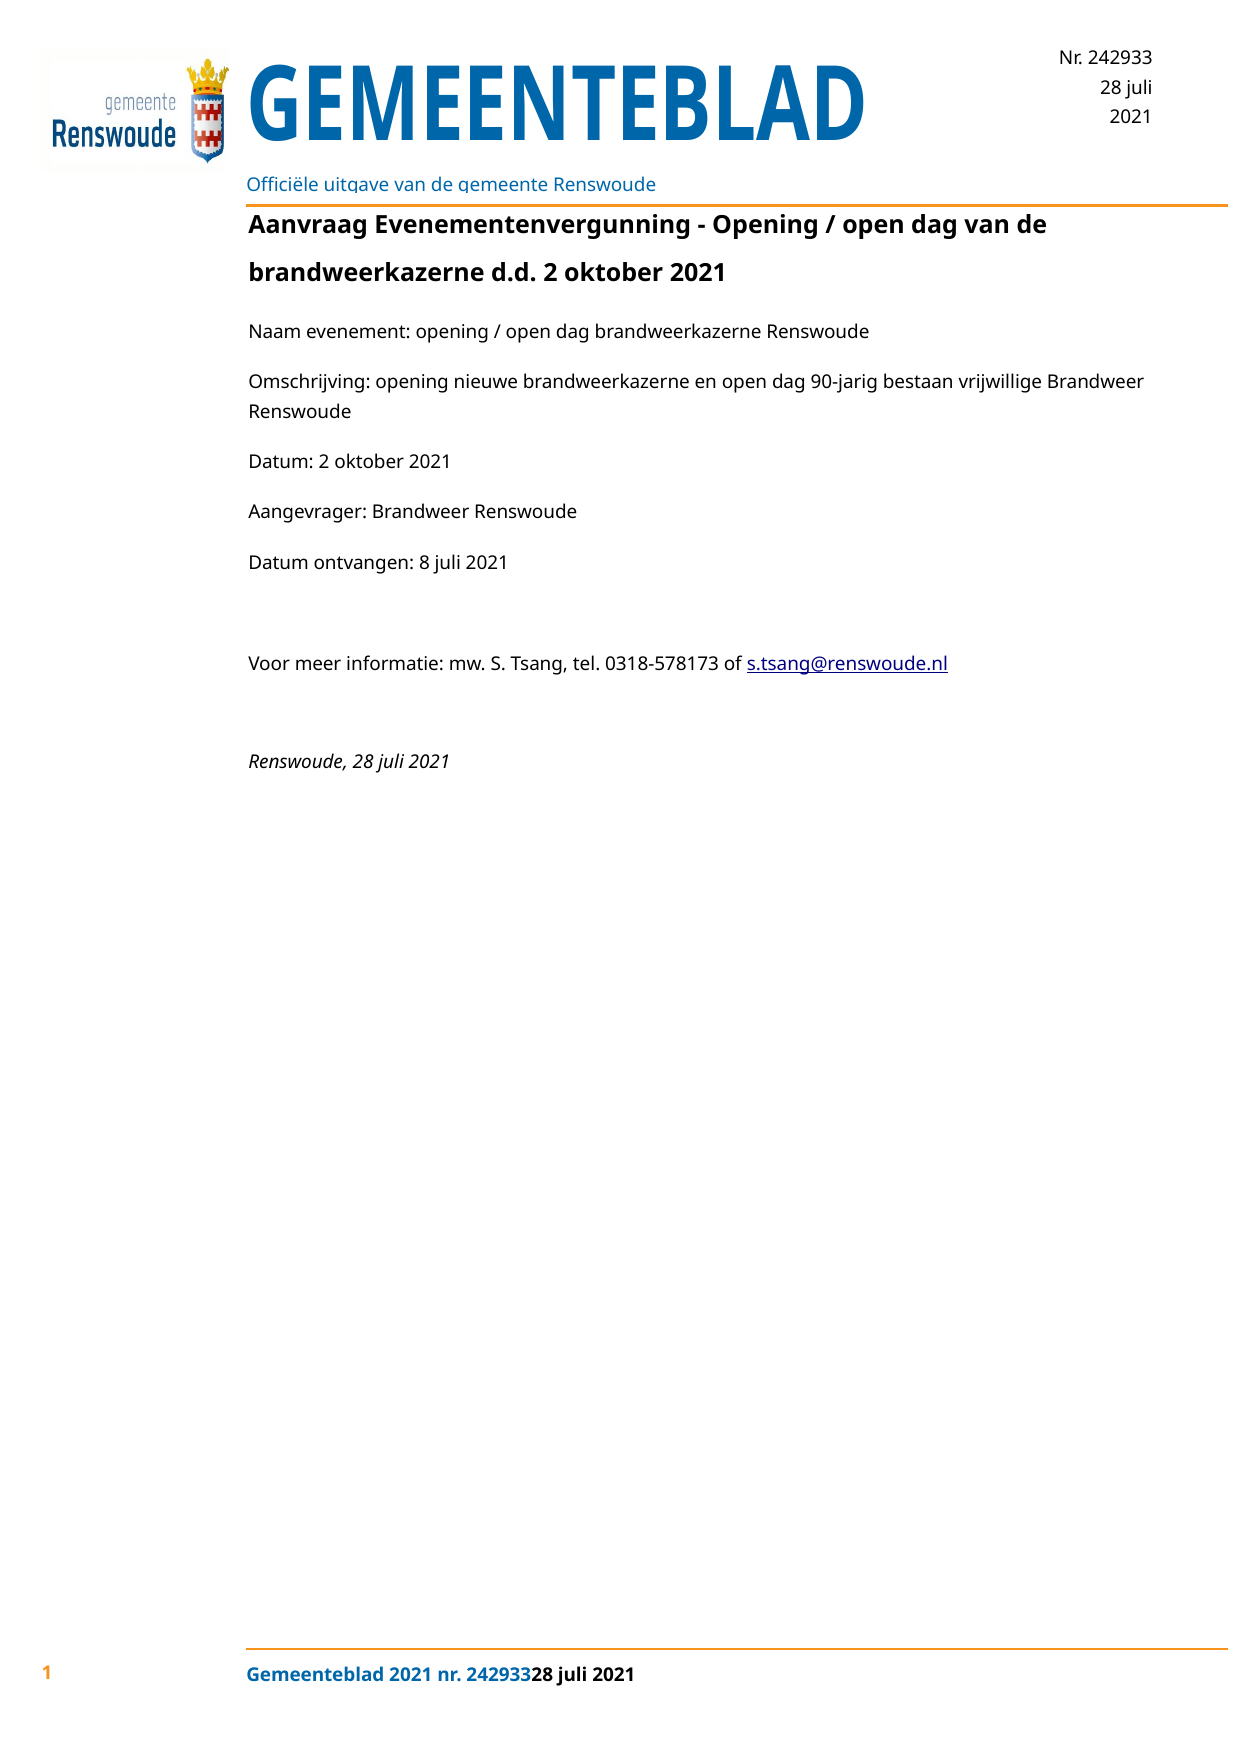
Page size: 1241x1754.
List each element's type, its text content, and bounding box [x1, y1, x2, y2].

text Voor meer informatie: mw. S. Tsang, tel. 0318-578173 of s.tsang@renswoude.nl [248, 650, 1152, 676]
text Aanvraag Evenementenvergunning - Opening / open dag van de brandweerkazerne d.d. 2 oktober 2021 [248, 207, 1152, 288]
text Naam evenement: opening / open dag brandweerkazerne Renswoude [248, 318, 1152, 344]
picture [41, 47, 231, 172]
text Datum: 2 oktober 2021 [248, 448, 1152, 474]
text Aangevrager: Brandweer Renswoude [248, 499, 1152, 524]
text Omschrijving: opening nieuwe brandweerkazerne en open dag 90-jarig bestaan vrijwillige Brandweer Renswoude [248, 368, 1152, 424]
text Renswoude, 28 juli 2021 [248, 748, 1152, 774]
text Datum ontvangen: 8 juli 2021 [248, 549, 1152, 575]
